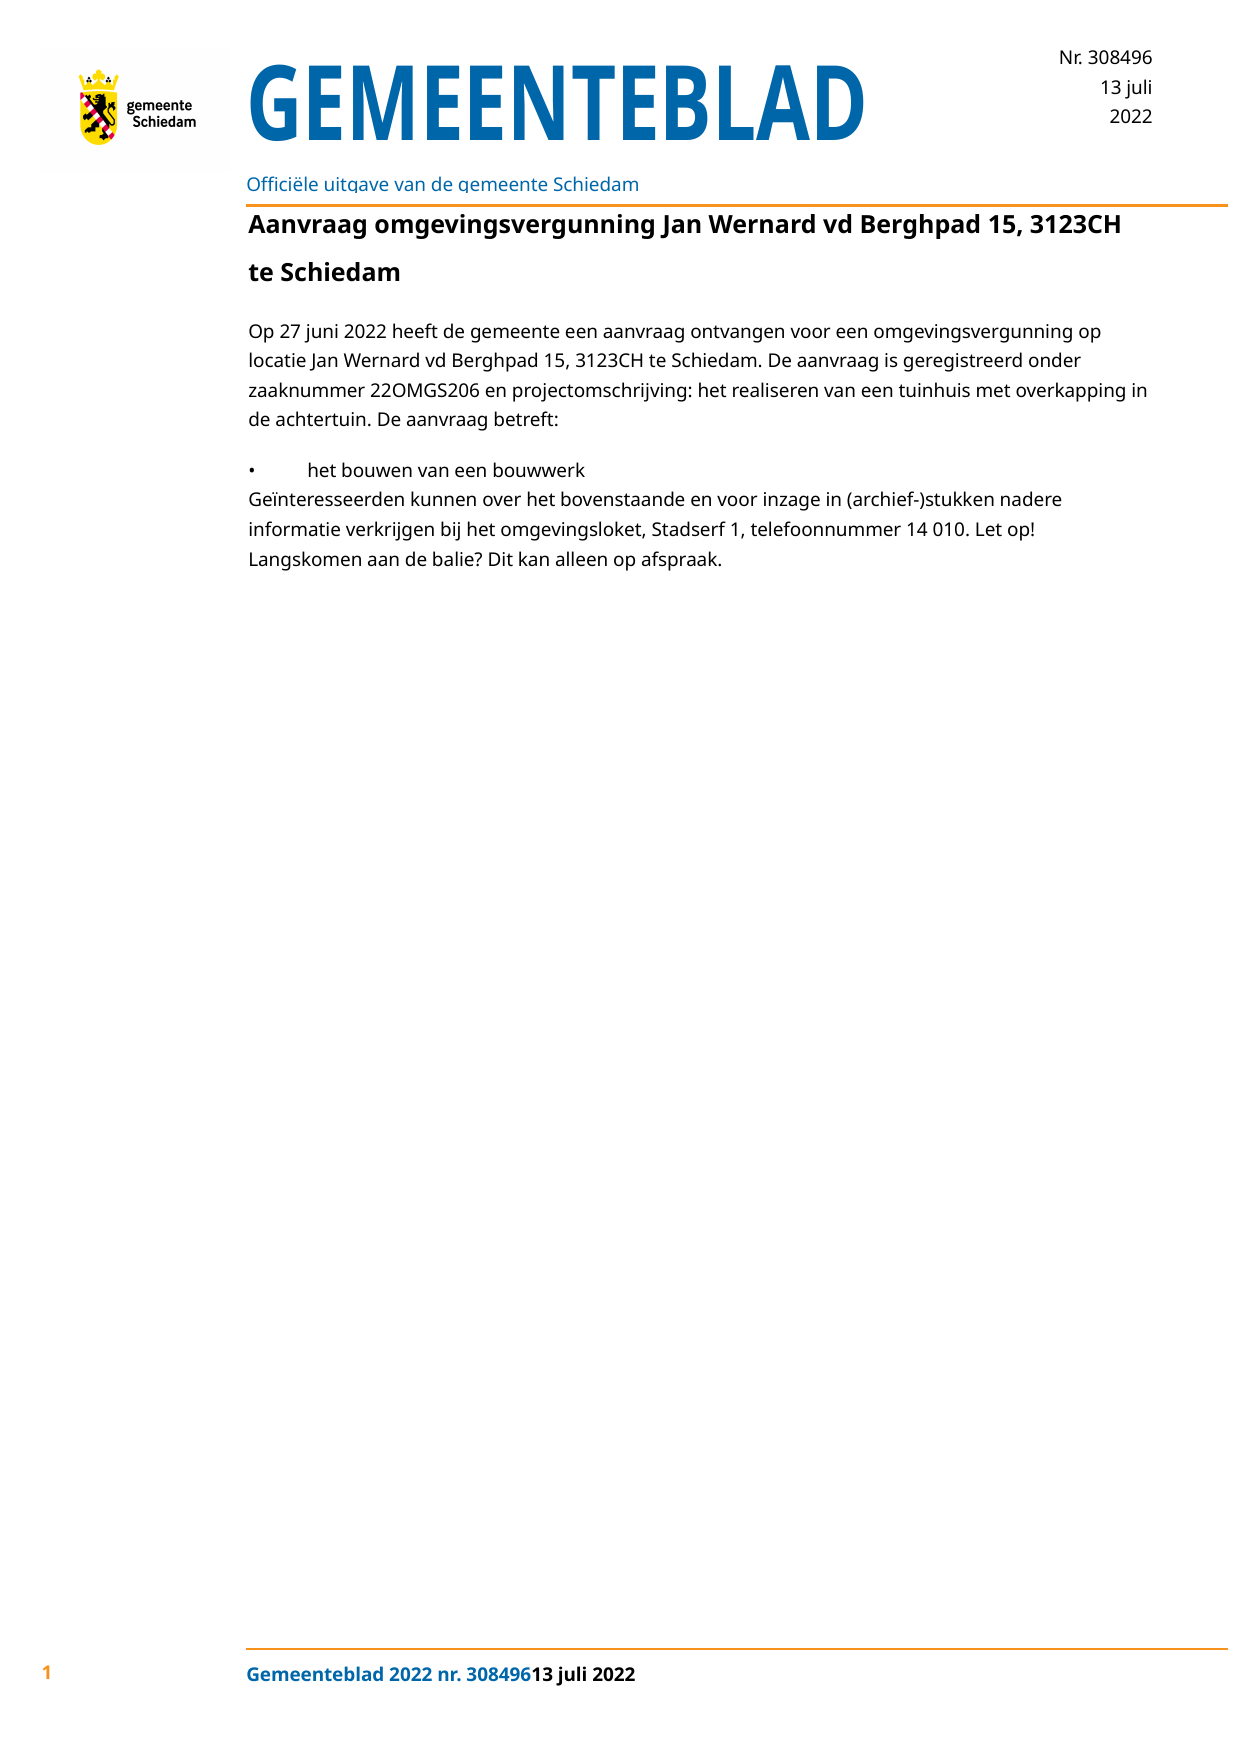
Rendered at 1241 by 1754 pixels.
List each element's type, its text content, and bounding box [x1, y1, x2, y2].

text Aanvraag omgevingsvergunning Jan Wernard vd Berghpad 15, 3123CH te Schiedam [248, 207, 1152, 288]
text Op 27 juni 2022 heeft de gemeente een aanvraag ontvangen voor een omgevingsvergunning op locatie Jan Wernard vd Berghpad 15, 3123CH te Schiedam. De aanvraag is geregistreerd onder zaaknummer 22OMGS206 en projectomschrijving: het realiseren van een tuinhuis met overkapping in de achtertuin. De aanvraag betreft: [248, 318, 1152, 432]
list het bouwen van een bouwwerk [248, 457, 1152, 483]
picture [41, 47, 231, 172]
text Geïnteresseerden kunnen over het bovenstaande en voor inzage in (archief-)stukken nadere informatie verkrijgen bij het omgevingsloket, Stadserf 1, telefoonnummer 14 010. Let op! Langskomen aan de balie? Dit kan alleen op afspraak. [248, 487, 1152, 572]
